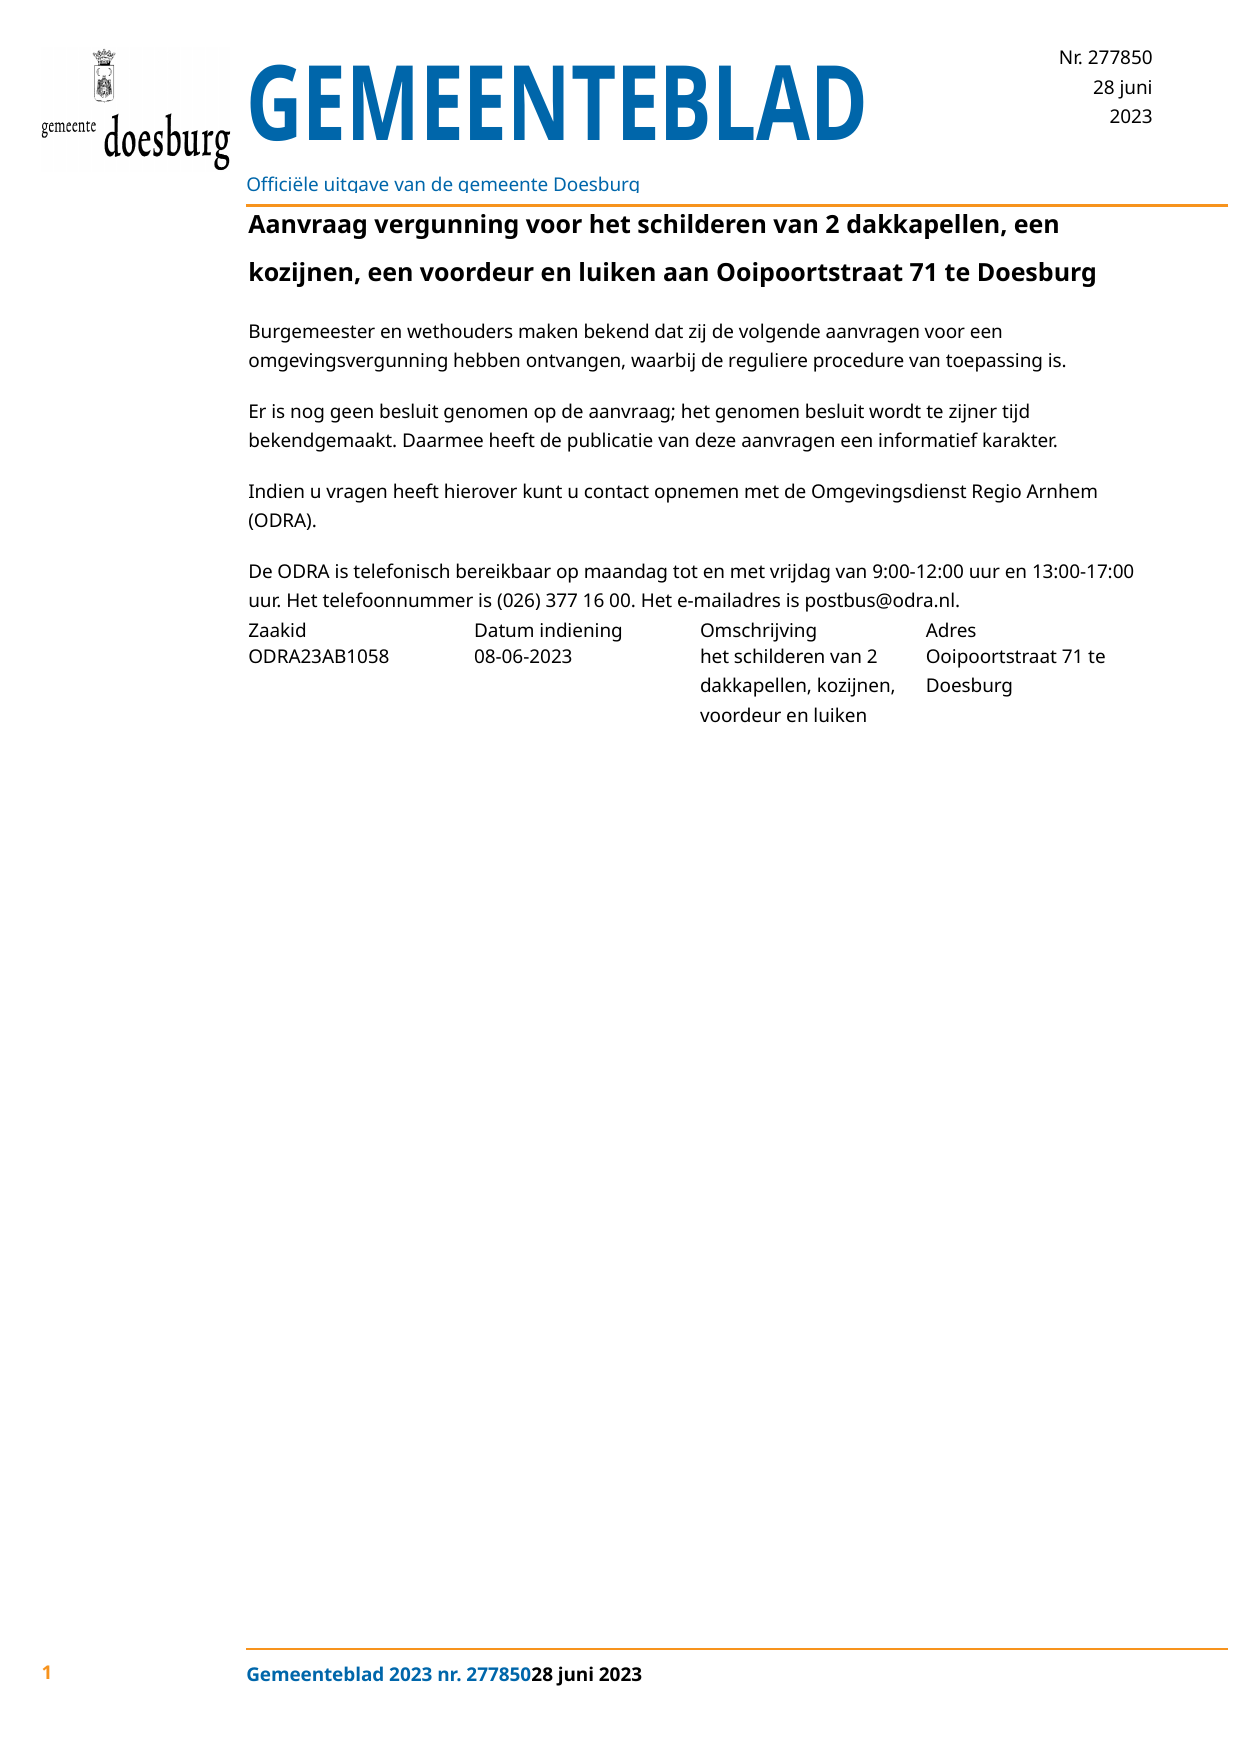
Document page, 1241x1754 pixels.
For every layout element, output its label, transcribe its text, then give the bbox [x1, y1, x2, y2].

text Er is nog geen besluit genomen op de aanvraag; het genomen besluit wordt te zijner tijd bekendgemaakt. Daarmee heeft de publicatie van deze aanvragen een informatief karakter. [248, 398, 1152, 453]
text Indien u vragen heeft hierover kunt u contact opnemen met de Omgevingsdienst Regio Arnhem (ODRA). [248, 478, 1152, 533]
table_cell 08-06-2023 [474, 643, 700, 728]
text Aanvraag vergunning voor het schilderen van 2 dakkapellen, een kozijnen, een voordeur en luiken aan Ooipoortstraat 71 te Doesburg [248, 207, 1152, 288]
table_cell Ooipoortstraat 71 te Doesburg [926, 643, 1152, 728]
table_cell het schilderen van 2 dakkapellen, kozijnen, voordeur en luiken [700, 643, 926, 728]
text Burgemeester en wethouders maken bekend dat zij de volgende aanvragen voor een omgevingsvergunning hebben ontvangen, waarbij de reguliere procedure van toepassing is. [248, 318, 1152, 373]
table_header Omschrijving [700, 617, 926, 643]
table_header Zaakid [248, 617, 474, 643]
table_header Adres [926, 617, 1152, 643]
text De ODRA is telefonisch bereikbaar op maandag tot en met vrijdag van 9:00-12:00 uur en 13:00-17:00 uur. Het telefoonnummer is (026) 377 16 00. Het e-mailadres is postbus@odra.nl. [248, 558, 1152, 613]
picture [41, 47, 231, 172]
table_cell ODRA23AB1058 [248, 643, 474, 728]
table_header Datum indiening [474, 617, 700, 643]
